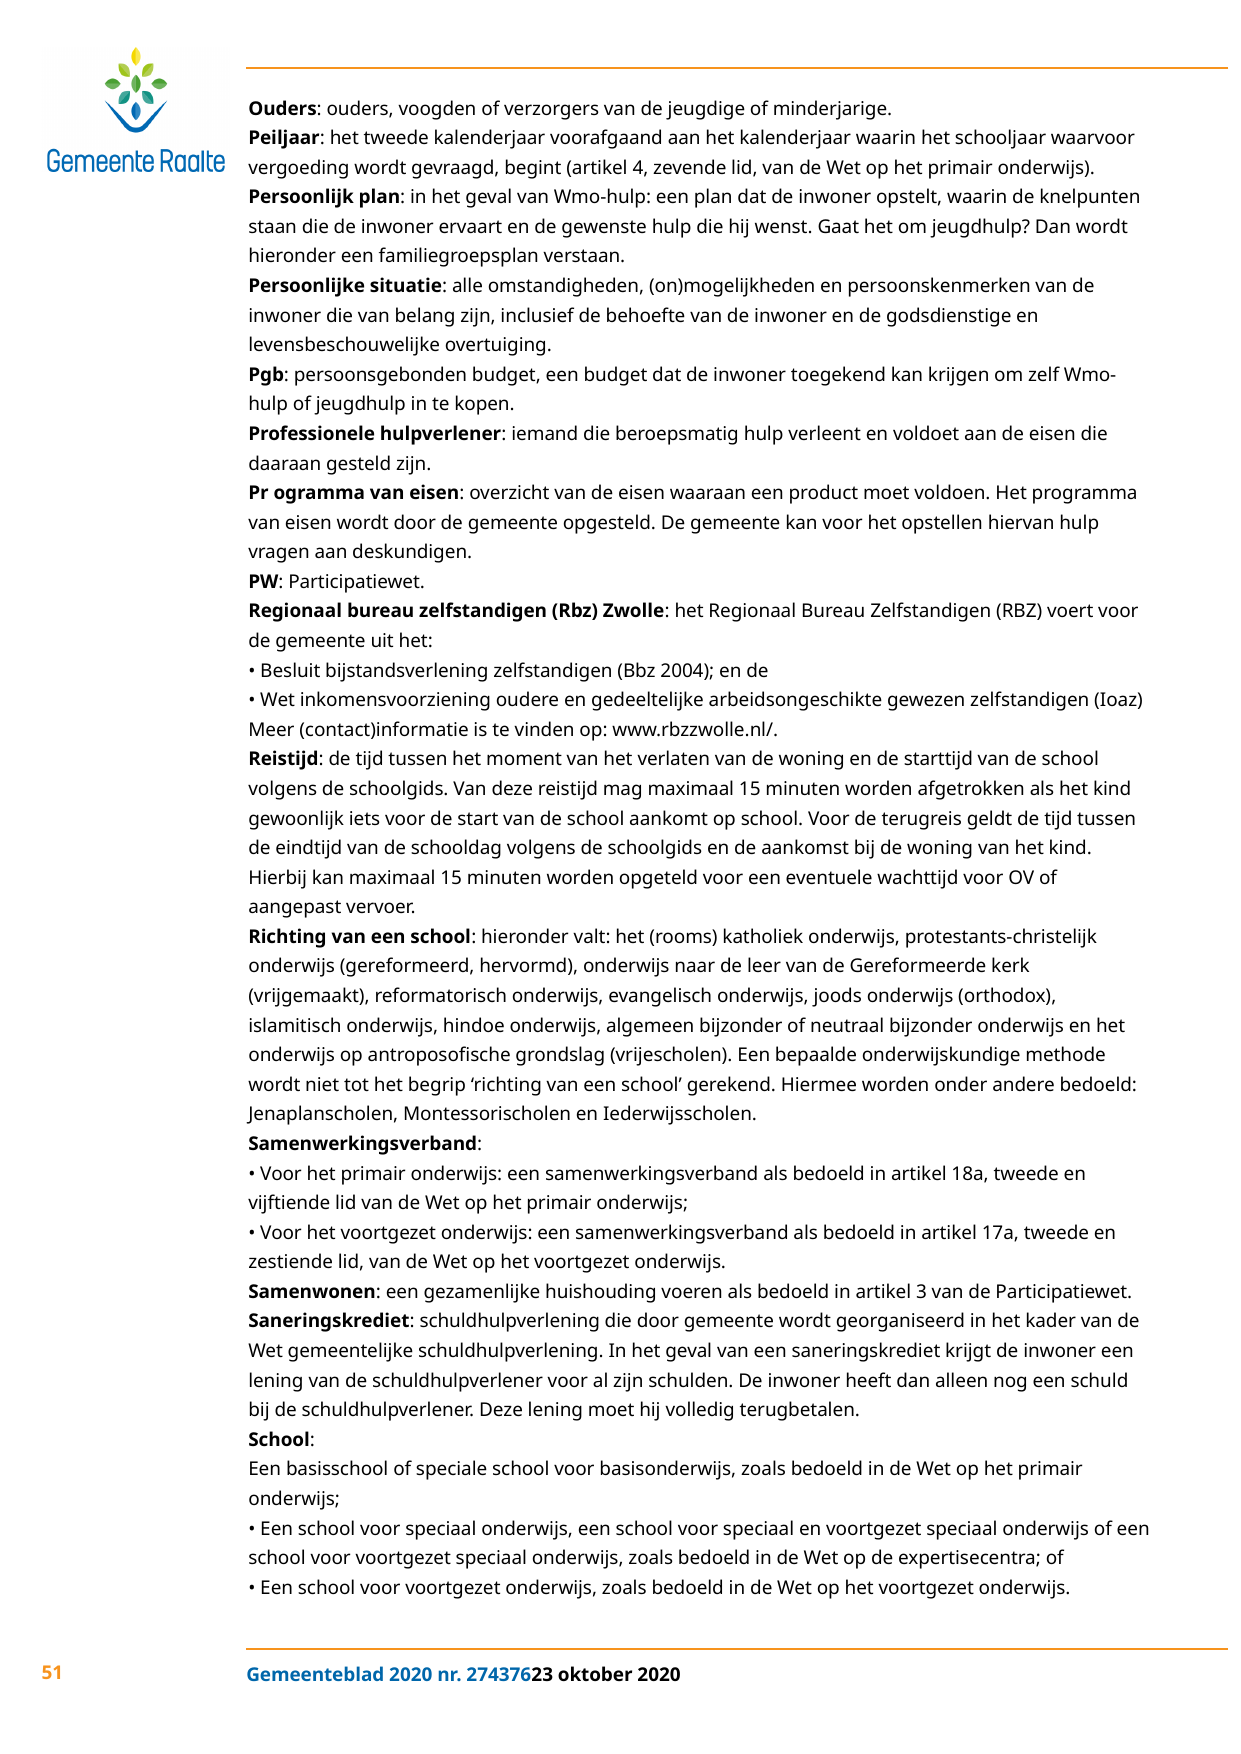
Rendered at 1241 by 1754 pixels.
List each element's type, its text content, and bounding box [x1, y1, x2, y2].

text Saneringskrediet: schuldhulpverlening die door gemeente wordt georganiseerd in het kader van de Wet gemeentelijke schuldhulpverlening. In het geval van een saneringskrediet krijgt de inwoner een lening van de schuldhulpverlener voor al zijn schulden. De inwoner heeft dan alleen nog een schuld bij de schuldhulpverlener. Deze lening moet hij volledig terugbetalen. [248, 1308, 1152, 1422]
text • Een school voor voortgezet onderwijs, zoals bedoeld in de Wet op het voortgezet onderwijs. [248, 1574, 1152, 1600]
text Pr ogramma van eisen: overzicht van de eisen waaraan een product moet voldoen. Het programma van eisen wordt door de gemeente opgesteld. De gemeente kan voor het opstellen hiervan hulp vragen aan deskundigen. [248, 479, 1152, 564]
text Een basisschool of speciale school voor basisonderwijs, zoals bedoeld in de Wet op het primair onderwijs; [248, 1456, 1152, 1511]
text School: [248, 1426, 1152, 1452]
text Ouders: ouders, voogden of verzorgers van de jeugdige of minderjarige. [248, 95, 1152, 121]
text PW: Participatiewet. [248, 568, 1152, 594]
text Meer (contact)informatie is te vinden op: www.rbzzwolle.nl/. [248, 716, 1152, 742]
text Pgb: persoonsgebonden budget, een budget dat de inwoner toegekend kan krijgen om zelf Wmo-hulp of jeugdhulp in te kopen. [248, 361, 1152, 416]
text • Voor het voortgezet onderwijs: een samenwerkingsverband als bedoeld in artikel 17a, tweede en zestiende lid, van de Wet op het voortgezet onderwijs. [248, 1219, 1152, 1274]
picture [41, 47, 231, 172]
text Peiljaar: het tweede kalenderjaar voorafgaand aan het kalenderjaar waarin het schooljaar waarvoor vergoeding wordt gevraagd, begint (artikel 4, zevende lid, van de Wet op het primair onderwijs). [248, 124, 1152, 180]
text Persoonlijk plan: in het geval van Wmo-hulp: een plan dat de inwoner opstelt, waarin de knelpunten staan die de inwoner ervaart en de gewenste hulp die hij wenst. Gaat het om jeugdhulp? Dan wordt hieronder een familiegroepsplan verstaan. [248, 183, 1152, 268]
text Reistijd: de tijd tussen het moment van het verlaten van de woning en de starttijd van de school volgens de schoolgids. Van deze reistijd mag maximaal 15 minuten worden afgetrokken als het kind gewoonlijk iets voor de start van de school aankomt op school. Voor de terugreis geldt de tijd tussen de eindtijd van de schooldag volgens de schoolgids en de aankomst bij de woning van het kind. Hierbij kan maximaal 15 minuten worden opgeteld voor een eventuele wachttijd voor OV of aangepast vervoer. [248, 746, 1152, 919]
text • Wet inkomensvoorziening oudere en gedeeltelijke arbeidsongeschikte gewezen zelfstandigen (Ioaz) [248, 686, 1152, 712]
text Persoonlijke situatie: alle omstandigheden, (on)mogelijkheden en persoonskenmerken van de inwoner die van belang zijn, inclusief de behoefte van de inwoner en de godsdienstige en levensbeschouwelijke overtuiging. [248, 272, 1152, 357]
text • Besluit bijstandsverlening zelfstandigen (Bbz 2004); en de [248, 657, 1152, 683]
text Samenwerkingsverband: [248, 1130, 1152, 1156]
text Richting van een school: hieronder valt: het (rooms) katholiek onderwijs, protestants-christelijk onderwijs (gereformeerd, hervormd), onderwijs naar de leer van de Gereformeerde kerk (vrijgemaakt), reformatorisch onderwijs, evangelisch onderwijs, joods onderwijs (orthodox), islamitisch onderwijs, hindoe onderwijs, algemeen bijzonder of neutraal bijzonder onderwijs en het onderwijs op antroposofische grondslag (vrijescholen). Een bepaalde onderwijskundige methode wordt niet tot het begrip ‘richting van een school’ gerekend. Hiermee worden onder andere bedoeld: Jenaplanscholen, Montessorischolen en Iederwijsscholen. [248, 923, 1152, 1126]
text Regionaal bureau zelfstandigen (Rbz) Zwolle: het Regionaal Bureau Zelfstandigen (RBZ) voert voor de gemeente uit het: [248, 598, 1152, 653]
text Professionele hulpverlener: iemand die beroepsmatig hulp verleent en voldoet aan de eisen die daaraan gesteld zijn. [248, 420, 1152, 476]
text • Voor het primair onderwijs: een samenwerkingsverband als bedoeld in artikel 18a, tweede en vijftiende lid van de Wet op het primair onderwijs; [248, 1160, 1152, 1215]
text Samenwonen: een gezamenlijke huishouding voeren als bedoeld in artikel 3 van de Participatiewet. [248, 1278, 1152, 1304]
text • Een school voor speciaal onderwijs, een school voor speciaal en voortgezet speciaal onderwijs of een school voor voortgezet speciaal onderwijs, zoals bedoeld in de Wet op de expertisecentra; of [248, 1515, 1152, 1570]
